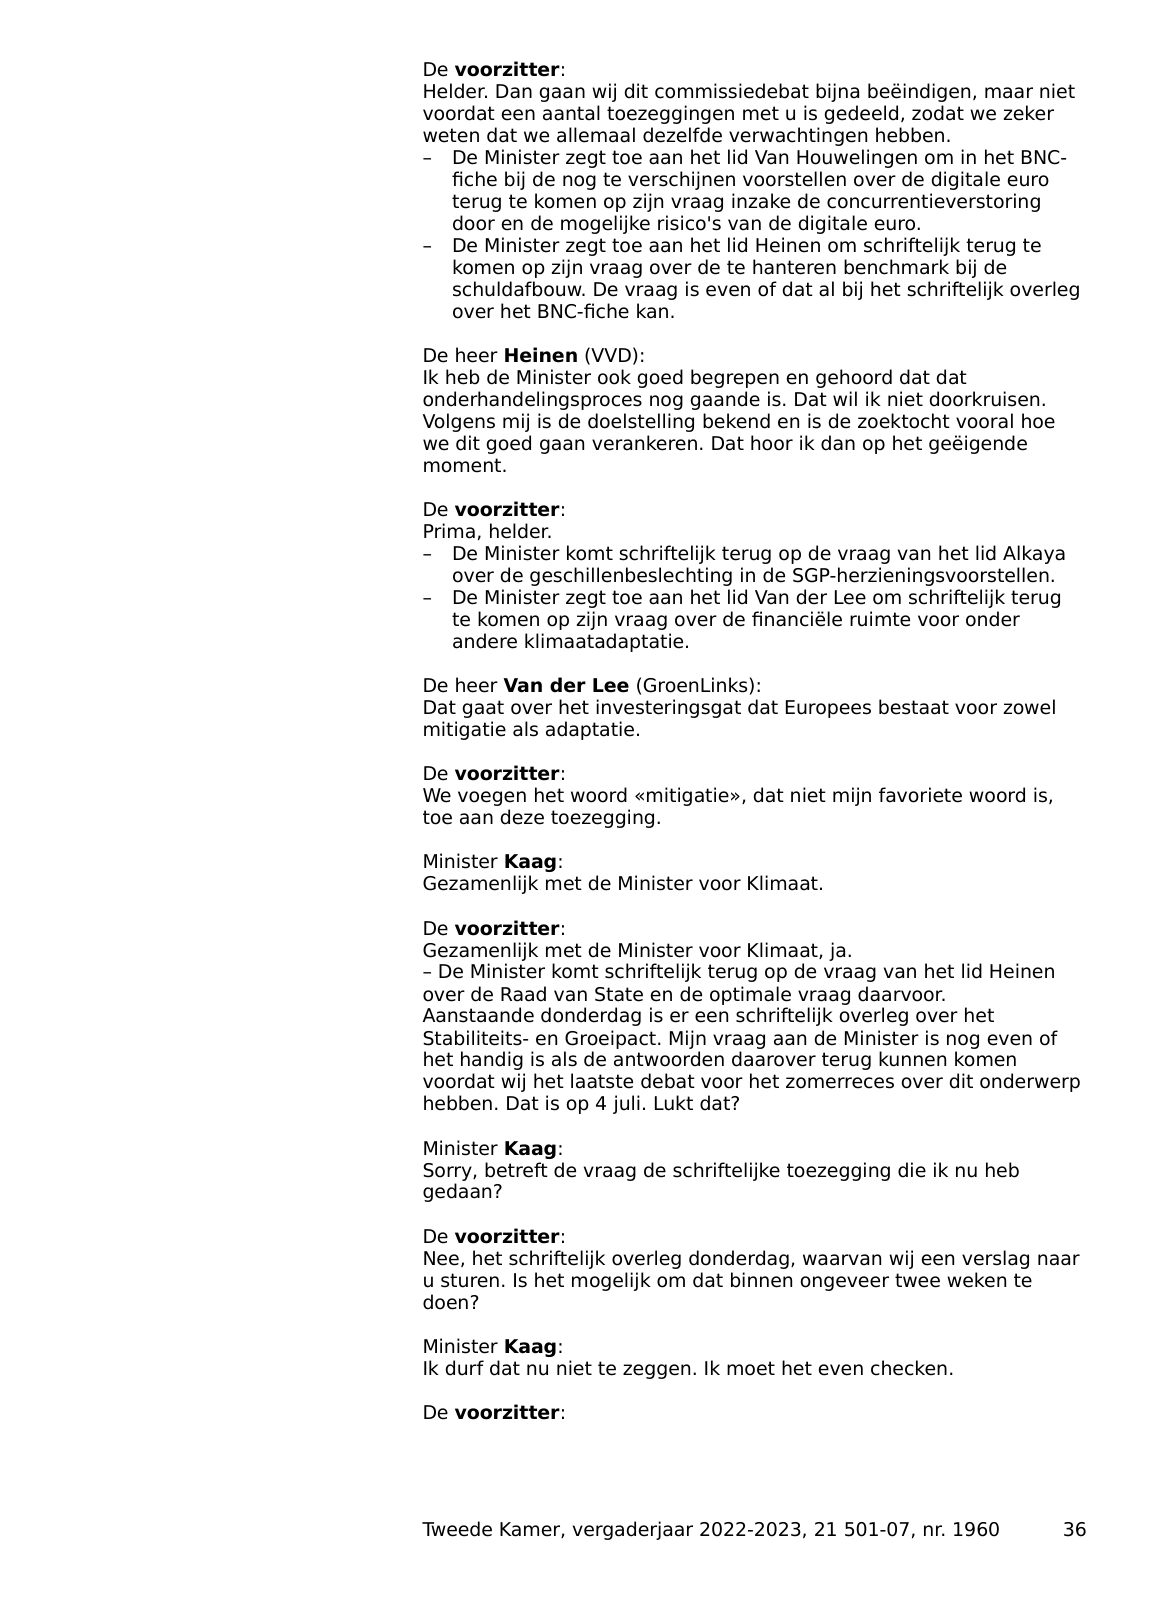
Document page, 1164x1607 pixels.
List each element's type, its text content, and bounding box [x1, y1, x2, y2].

text Gezamenlijk met de Minister voor Klimaat, ja. [422, 939, 1087, 961]
text – De Minister zegt toe aan het lid Van Houwelingen om in het BNC-fiche bij de nog te verschijnen voorstellen over de digitale euro terug te komen op zijn vraag inzake de concurrentieverstoring door en de mogelijke risico's van de digitale euro. [422, 147, 1087, 235]
text – De Minister zegt toe aan het lid Heinen om schriftelijk terug te komen op zijn vraag over de te hanteren benchmark bij de schuldafbouw. De vraag is even of dat al bij het schriftelijk overleg over het BNC-fiche kan. [422, 235, 1087, 323]
text De heer Van der Lee (GroenLinks): [422, 675, 1087, 697]
text Dat gaat over het investeringsgat dat Europees bestaat voor zowel mitigatie als adaptatie. [422, 697, 1087, 741]
text We voegen het woord «mitigatie», dat niet mijn favoriete woord is, toe aan deze toezegging. [422, 785, 1087, 829]
text Ik durf dat nu niet te zeggen. Ik moet het even checken. [422, 1358, 1087, 1380]
text Ik heb de Minister ook goed begrepen en gehoord dat dat onderhandelingsproces nog gaande is. Dat wil ik niet doorkruisen. Volgens mij is de doelstelling bekend en is de zoektocht vooral hoe we dit goed gaan verankeren. Dat hoor ik dan op het geëigende moment. [422, 367, 1087, 477]
text – De Minister komt schriftelijk terug op de vraag van het lid Heinen over de Raad van State en de optimale vraag daarvoor. [422, 961, 1087, 1005]
text – De Minister komt schriftelijk terug op de vraag van het lid Alkaya over de geschillenbeslechting in de SGP-herzieningsvoorstellen. [422, 543, 1087, 587]
text De voorzitter: [422, 763, 1087, 785]
text De voorzitter: [422, 917, 1087, 939]
text De voorzitter: [422, 1402, 1087, 1424]
text Minister Kaag: [422, 851, 1087, 873]
text De voorzitter: [422, 59, 1087, 81]
text De voorzitter: [422, 1226, 1087, 1248]
text De voorzitter: [422, 499, 1087, 521]
text Gezamenlijk met de Minister voor Klimaat. [422, 873, 1087, 895]
text Prima, helder. [422, 521, 1087, 543]
text Nee, het schriftelijk overleg donderdag, waarvan wij een verslag naar u sturen. Is het mogelijk om dat binnen ongeveer twee weken te doen? [422, 1248, 1087, 1313]
text De heer Heinen (VVD): [422, 345, 1087, 367]
text Helder. Dan gaan wij dit commissiedebat bijna beëindigen, maar niet voordat een aantal toezeggingen met u is gedeeld, zodat we zeker weten dat we allemaal dezelfde verwachtingen hebben. [422, 81, 1087, 147]
text Minister Kaag: [422, 1137, 1087, 1159]
text – De Minister zegt toe aan het lid Van der Lee om schriftelijk terug te komen op zijn vraag over de financiële ruimte voor onder andere klimaatadaptatie. [422, 587, 1087, 653]
text Minister Kaag: [422, 1336, 1087, 1358]
text Aanstaande donderdag is er een schriftelijk overleg over het Stabiliteits- en Groeipact. Mijn vraag aan de Minister is nog even of het handig is als de antwoorden daarover terug kunnen komen voordat wij het laatste debat voor het zomerreces over dit onderwerp hebben. Dat is op 4 juli. Lukt dat? [422, 1005, 1087, 1115]
text Sorry, betreft de vraag de schriftelijke toezegging die ik nu heb gedaan? [422, 1159, 1087, 1203]
